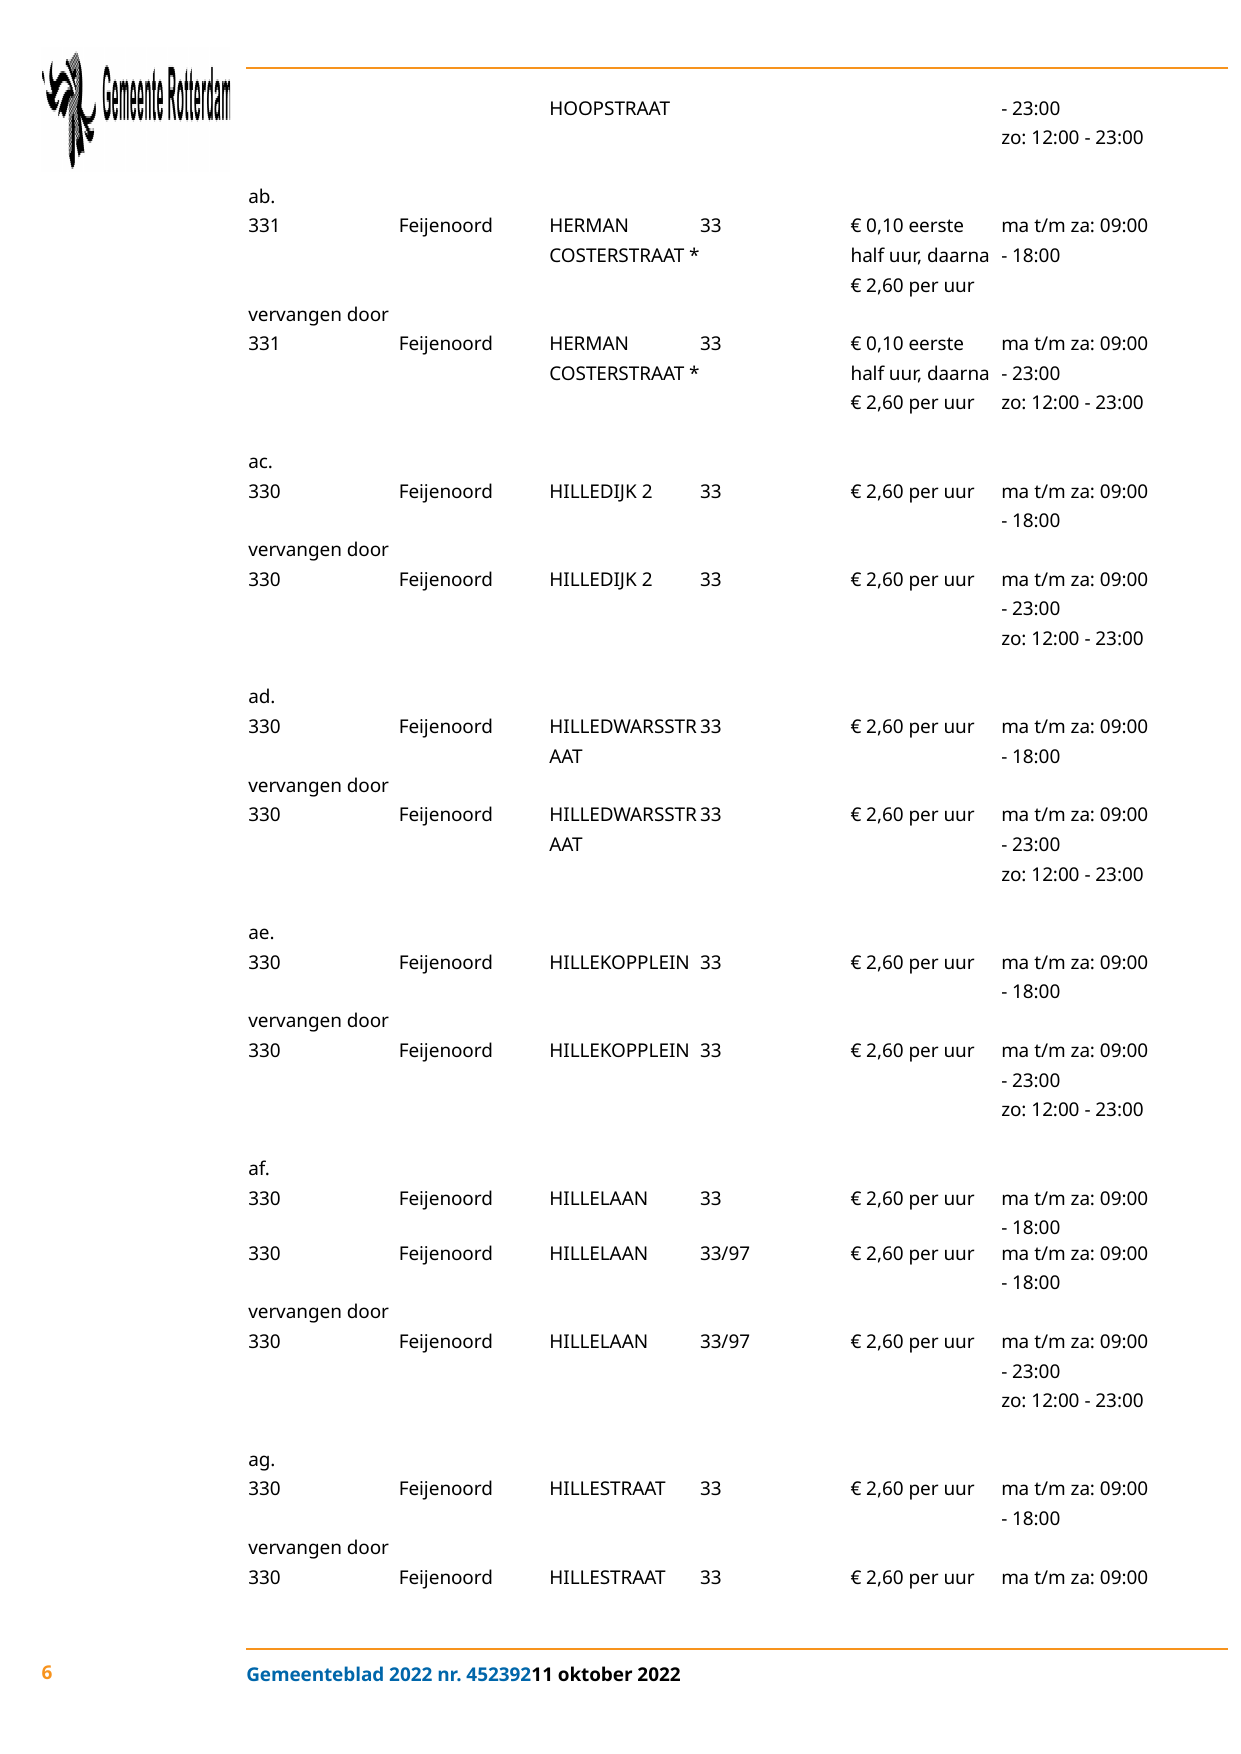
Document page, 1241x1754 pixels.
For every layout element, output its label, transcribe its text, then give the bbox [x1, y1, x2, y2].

table_header 33 [700, 802, 850, 887]
table_header € 2,60 per uur [850, 1564, 1001, 1589]
table_header 330 [248, 949, 398, 1004]
table_cell ma t/m za: 09:00 - 18:00 [1001, 1240, 1152, 1295]
table_header Feijenoord [399, 213, 549, 297]
text vervangen door [248, 772, 1152, 798]
table_header 33/97 [700, 1328, 850, 1413]
table_header HILLESTRAAT [549, 1476, 700, 1531]
table_header 330 [248, 714, 398, 769]
table_header [700, 95, 850, 150]
table_cell 330 [248, 1240, 398, 1295]
table_header HILLEDWARSSTRAAT [549, 802, 700, 887]
table_header € 2,60 per uur [850, 1328, 1001, 1413]
table_header 33 [700, 1476, 850, 1531]
table_header ma t/m za: 09:00 - 18:00 [1001, 213, 1152, 297]
table_cell 33/97 [700, 1240, 850, 1295]
table_header 33 [700, 213, 850, 297]
table_header HILLEDWARSSTRAAT [549, 714, 700, 769]
table_header Feijenoord [399, 330, 549, 415]
table_header € 2,60 per uur [850, 1476, 1001, 1531]
table_header HILLEDIJK 2 [549, 478, 700, 533]
table_header 330 [248, 1564, 398, 1589]
table_header Feijenoord [399, 1476, 549, 1531]
table_header ma t/m za: 09:00 - 18:00 [1001, 714, 1152, 769]
table_header 33 [700, 1037, 850, 1122]
table_header HERMAN COSTERSTRAAT * [549, 213, 700, 297]
table_header 330 [248, 1185, 398, 1240]
table_header € 2,60 per uur [850, 566, 1001, 651]
text ac. [248, 448, 1152, 474]
table_header 330 [248, 1037, 398, 1122]
table_header HILLELAAN [549, 1328, 700, 1413]
table_header 33 [700, 714, 850, 769]
table_header 33 [700, 330, 850, 415]
table_header ma t/m za: 09:00 - 18:00 [1001, 1185, 1152, 1240]
table_cell Feijenoord [399, 1240, 549, 1295]
table_header HILLELAAN [549, 1185, 700, 1240]
table_header Feijenoord [399, 1564, 549, 1589]
table_header Feijenoord [399, 949, 549, 1004]
table_header ma t/m za: 09:00 - 23:00 zo: 12:00 - 23:00 [1001, 1328, 1152, 1413]
table_header € 2,60 per uur [850, 949, 1001, 1004]
table_header HILLEDIJK 2 [549, 566, 700, 651]
text vervangen door [248, 1298, 1152, 1324]
table_header 330 [248, 1476, 398, 1531]
table_header 33 [700, 1564, 850, 1589]
text vervangen door [248, 1534, 1152, 1560]
table_header [248, 95, 398, 150]
table_header € 2,60 per uur [850, 802, 1001, 887]
table_header ma t/m za: 09:00 [1001, 1564, 1152, 1589]
table_header 330 [248, 802, 398, 887]
table_header HILLESTRAAT [549, 1564, 700, 1589]
table_header € 2,60 per uur [850, 714, 1001, 769]
table_header ma t/m za: 09:00 - 23:00 zo: 12:00 - 23:00 [1001, 566, 1152, 651]
table_header Feijenoord [399, 566, 549, 651]
table_header 33 [700, 949, 850, 1004]
table_header ma t/m za: 09:00 - 18:00 [1001, 949, 1152, 1004]
text vervangen door [248, 301, 1152, 326]
table_header 331 [248, 330, 398, 415]
table_cell € 2,60 per uur [850, 1240, 1001, 1295]
table_header Feijenoord [399, 478, 549, 533]
table_header € 2,60 per uur [850, 478, 1001, 533]
table_header 330 [248, 478, 398, 533]
table_header Feijenoord [399, 714, 549, 769]
picture [41, 47, 231, 172]
text ab. [248, 183, 1152, 209]
table_header Feijenoord [399, 1185, 549, 1240]
table_header € 0,10 eerste half uur, daarna € 2,60 per uur [850, 330, 1001, 415]
table_header 33 [700, 566, 850, 651]
table_header HOOPSTRAAT [549, 95, 700, 150]
table_cell HILLELAAN [549, 1240, 700, 1295]
table_header HILLEKOPPLEIN [549, 1037, 700, 1122]
table_header 331 [248, 213, 398, 297]
table_header Feijenoord [399, 1037, 549, 1122]
table_header ma t/m za: 09:00 - 18:00 [1001, 1476, 1152, 1531]
table_header ma t/m za: 09:00 - 23:00 zo: 12:00 - 23:00 [1001, 1037, 1152, 1122]
text ad. [248, 684, 1152, 709]
table_header - 23:00 zo: 12:00 - 23:00 [1001, 95, 1152, 150]
table_header Feijenoord [399, 802, 549, 887]
table_header Feijenoord [399, 1328, 549, 1413]
table_header ma t/m za: 09:00 - 23:00 zo: 12:00 - 23:00 [1001, 330, 1152, 415]
table_header 33 [700, 1185, 850, 1240]
text vervangen door [248, 1008, 1152, 1033]
text ae. [248, 919, 1152, 945]
text vervangen door [248, 536, 1152, 562]
table_header € 2,60 per uur [850, 1037, 1001, 1122]
table_header ma t/m za: 09:00 - 23:00 zo: 12:00 - 23:00 [1001, 802, 1152, 887]
table_header 33 [700, 478, 850, 533]
table_header 330 [248, 566, 398, 651]
table_header € 2,60 per uur [850, 1185, 1001, 1240]
table_header € 0,10 eerste half uur, daarna € 2,60 per uur [850, 213, 1001, 297]
table_header [850, 95, 1001, 150]
table_header ma t/m za: 09:00 - 18:00 [1001, 478, 1152, 533]
text ag. [248, 1446, 1152, 1472]
table_header HERMAN COSTERSTRAAT * [549, 330, 700, 415]
table_header [399, 95, 549, 150]
table_header HILLEKOPPLEIN [549, 949, 700, 1004]
table_header 330 [248, 1328, 398, 1413]
text af. [248, 1155, 1152, 1181]
